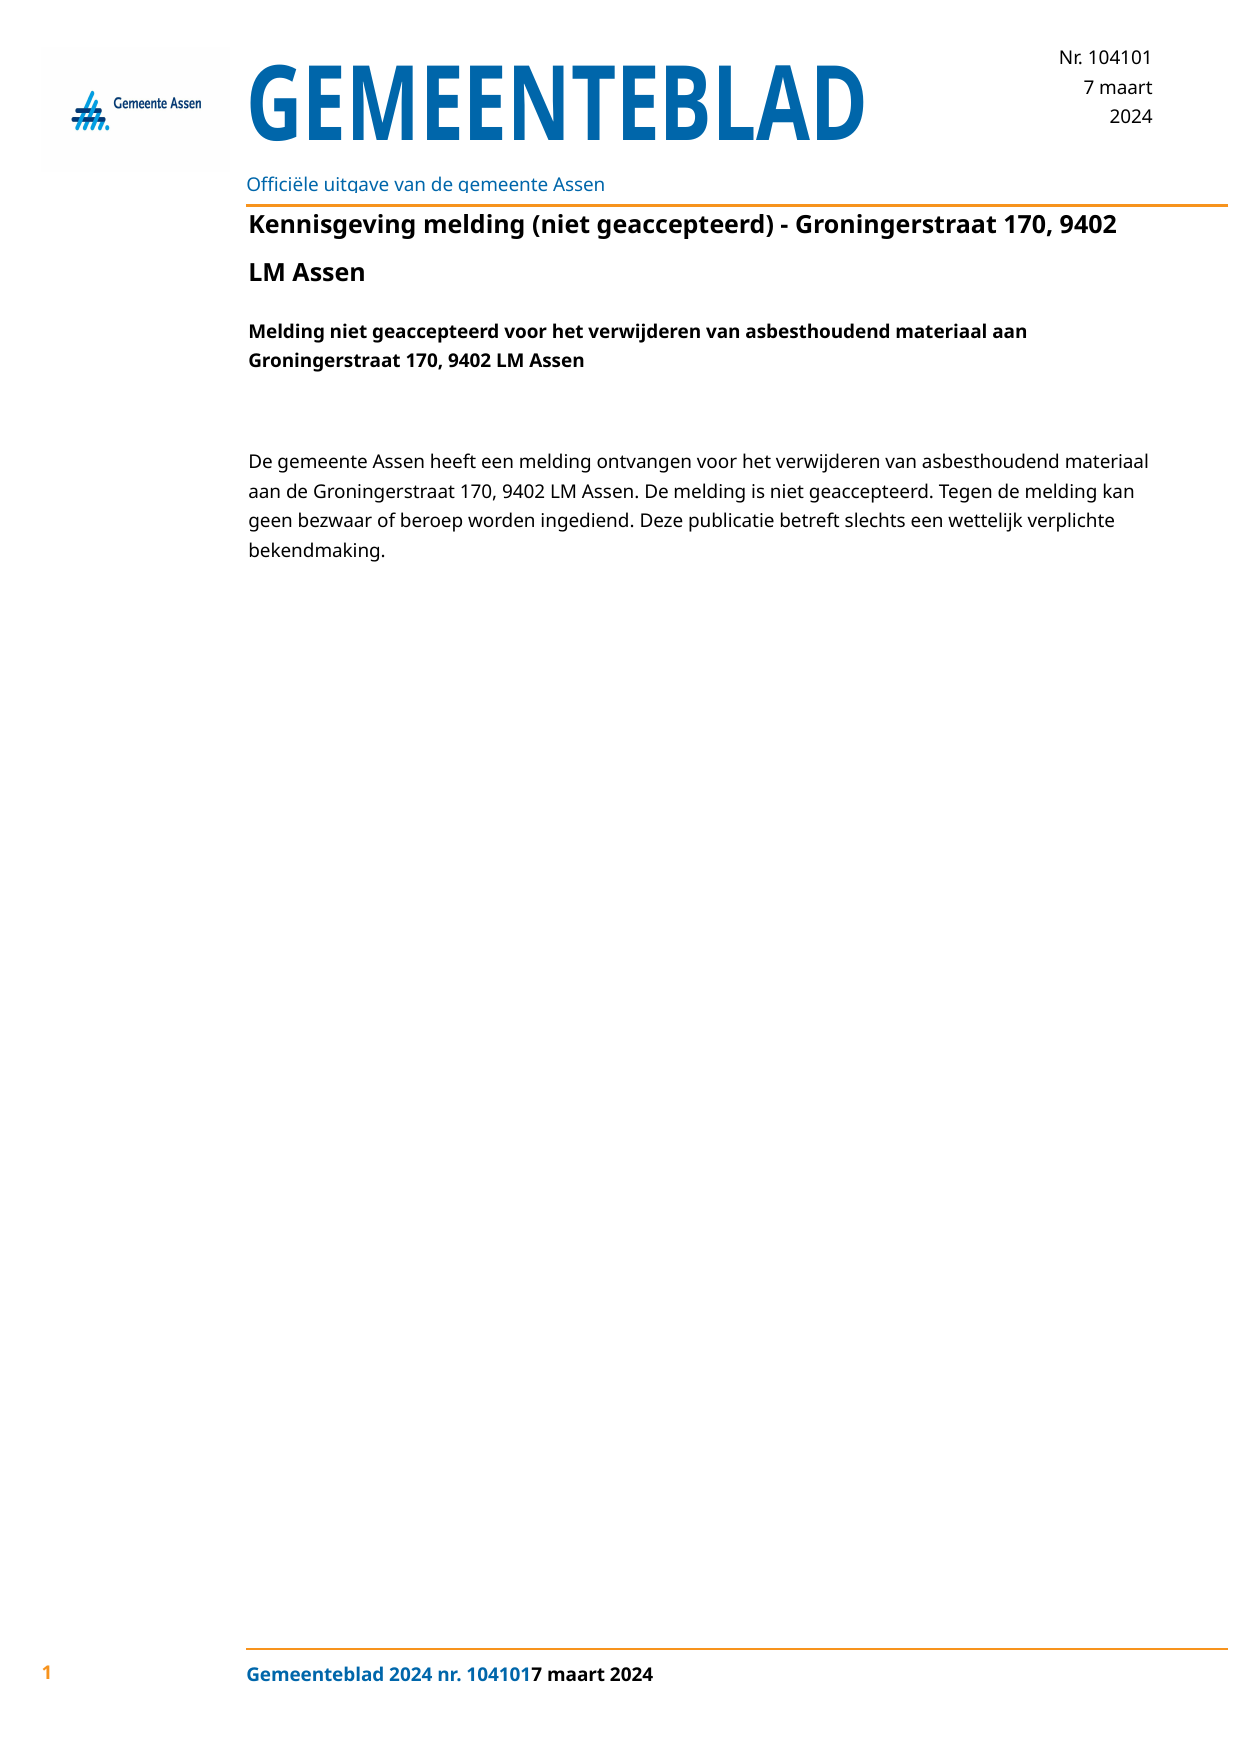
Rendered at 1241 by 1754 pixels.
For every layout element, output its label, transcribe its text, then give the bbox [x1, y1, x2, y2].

text Melding niet geaccepteerd voor het verwijderen van asbesthoudend materiaal aan Groningerstraat 170, 9402 LM Assen [248, 318, 1152, 373]
text Kennisgeving melding (niet geaccepteerd) - Groningerstraat 170, 9402 LM Assen [248, 207, 1152, 288]
text De gemeente Assen heeft een melding ontvangen voor het verwijderen van asbesthoudend materiaal aan de Groningerstraat 170, 9402 LM Assen. De melding is niet geaccepteerd. Tegen de melding kan geen bezwaar of beroep worden ingediend. Deze publicatie betreft slechts een wettelijk verplichte bekendmaking. [248, 448, 1152, 563]
picture [41, 47, 231, 172]
